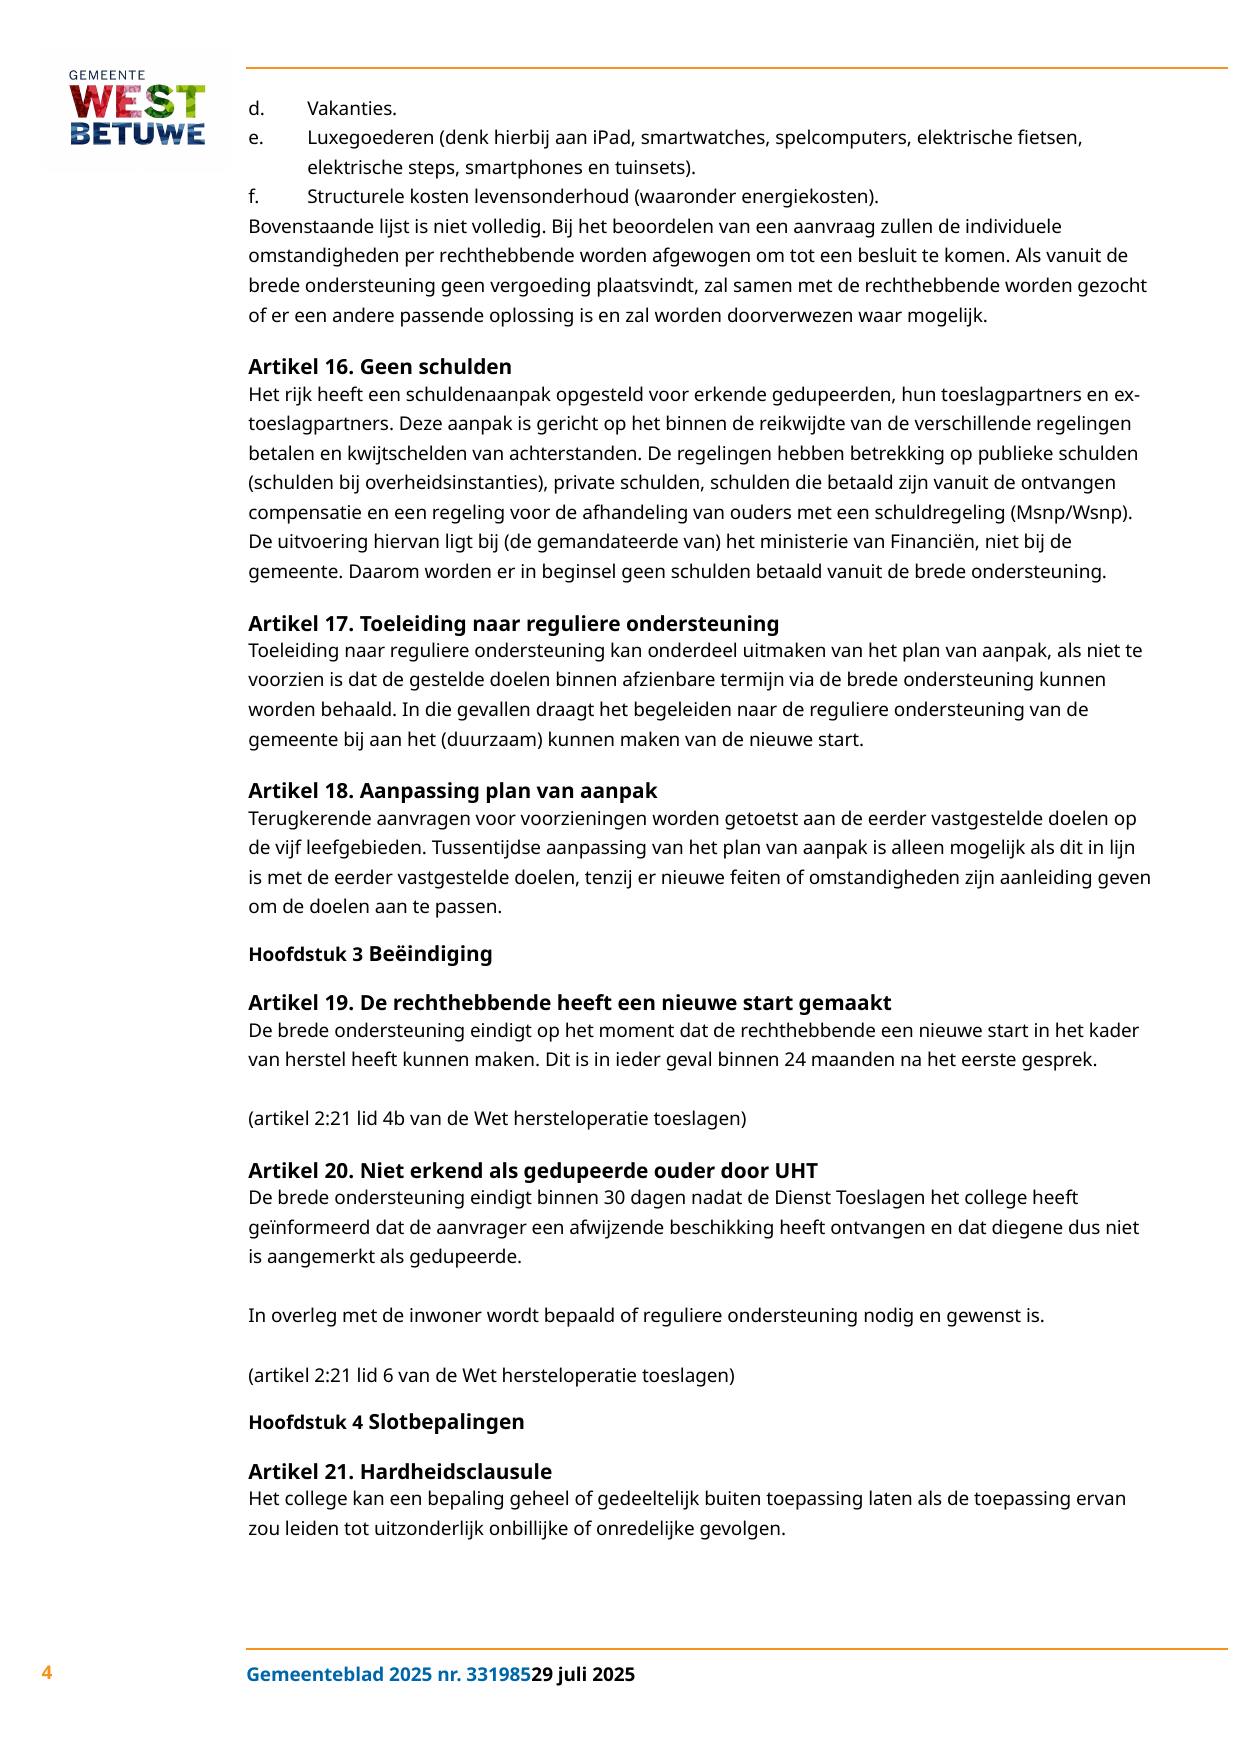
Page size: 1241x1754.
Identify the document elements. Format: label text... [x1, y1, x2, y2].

text Terugkerende aanvragen voor voorzieningen worden getoetst aan de eerder vastgestelde doelen op de vijf leefgebieden. Tussentijdse aanpassing van het plan van aanpak is alleen mogelijk als dit in lijn is met de eerder vastgestelde doelen, tenzij er nieuwe feiten of omstandigheden zijn aanleiding geven om de doelen aan te passen. [248, 805, 1152, 919]
text Artikel 19. De rechthebbende heeft een nieuwe start gemaakt [248, 988, 1152, 1017]
text Hoofdstuk 4 Slotbepalingen [248, 1407, 1152, 1436]
text De brede ondersteuning eindigt op het moment dat de rechthebbende een nieuwe start in het kader van herstel heeft kunnen maken. Dit is in ieder geval binnen 24 maanden na het eerste gesprek. [248, 1017, 1152, 1072]
text Artikel 21. Hardheidsclausule [248, 1457, 1152, 1485]
text Hoofdstuk 3 Beëindiging [248, 939, 1152, 967]
picture [41, 47, 231, 172]
text Het college kan een bepaling geheel of gedeeltelijk buiten toepassing laten als de toepassing ervan zou leiden tot uitzonderlijk onbillijke of onredelijke gevolgen. [248, 1485, 1152, 1541]
text Het rijk heeft een schuldenaanpak opgesteld voor erkende gedupeerden, hun toeslagpartners en ex-toeslagpartners. Deze aanpak is gericht op het binnen de reikwijdte van de verschillende regelingen betalen en kwijtschelden van achterstanden. De regelingen hebben betrekking op publieke schulden (schulden bij overheidsinstanties), private schulden, schulden die betaald zijn vanuit de ontvangen compensatie en een regeling voor de afhandeling van ouders met een schuldregeling (Msnp/Wsnp). De uitvoering hiervan ligt bij (de gemandateerde van) het ministerie van Financiën, niet bij de gemeente. Daarom worden er in beginsel geen schulden betaald vanuit de brede ondersteuning. [248, 381, 1152, 584]
list Vakanties. [248, 95, 1152, 121]
text Toeleiding naar reguliere ondersteuning kan onderdeel uitmaken van het plan van aanpak, als niet te voorzien is dat de gestelde doelen binnen afzienbare termijn via de brede ondersteuning kunnen worden behaald. In die gevallen draagt het begeleiden naar de reguliere ondersteuning van de gemeente bij aan het (duurzaam) kunnen maken van de nieuwe start. [248, 637, 1152, 752]
text Artikel 18. Aanpassing plan van aanpak [248, 776, 1152, 805]
text Artikel 17. Toeleiding naar reguliere ondersteuning [248, 609, 1152, 637]
text Bovenstaande lijst is niet volledig. Bij het beoordelen van een aanvraag zullen de individuele omstandigheden per rechthebbende worden afgewogen om tot een besluit te komen. Als vanuit de brede ondersteuning geen vergoeding plaatsvindt, zal samen met de rechthebbende worden gezocht of er een andere passende oplossing is en zal worden doorverwezen waar mogelijk. [248, 213, 1152, 328]
text In overleg met de inwoner wordt bepaald of reguliere ondersteuning nodig en gewenst is. [248, 1303, 1152, 1328]
text Artikel 16. Geen schulden [248, 352, 1152, 381]
text Artikel 20. Niet erkend als gedupeerde ouder door UHT [248, 1156, 1152, 1184]
text (artikel 2:21 lid 6 van de Wet hersteloperatie toeslagen) [248, 1362, 1152, 1388]
text (artikel 2:21 lid 4b van de Wet hersteloperatie toeslagen) [248, 1106, 1152, 1131]
list Structurele kosten levensonderhoud (waaronder energiekosten). [248, 183, 1152, 209]
list Luxegoederen (denk hierbij aan iPad, smartwatches, spelcomputers, elektrische fietsen, elektrische steps, smartphones en tuinsets). [248, 124, 1152, 180]
text De brede ondersteuning eindigt binnen 30 dagen nadat de Dienst Toeslagen het college heeft geïnformeerd dat de aanvrager een afwijzende beschikking heeft ontvangen en dat diegene dus niet is aangemerkt als gedupeerde. [248, 1184, 1152, 1269]
